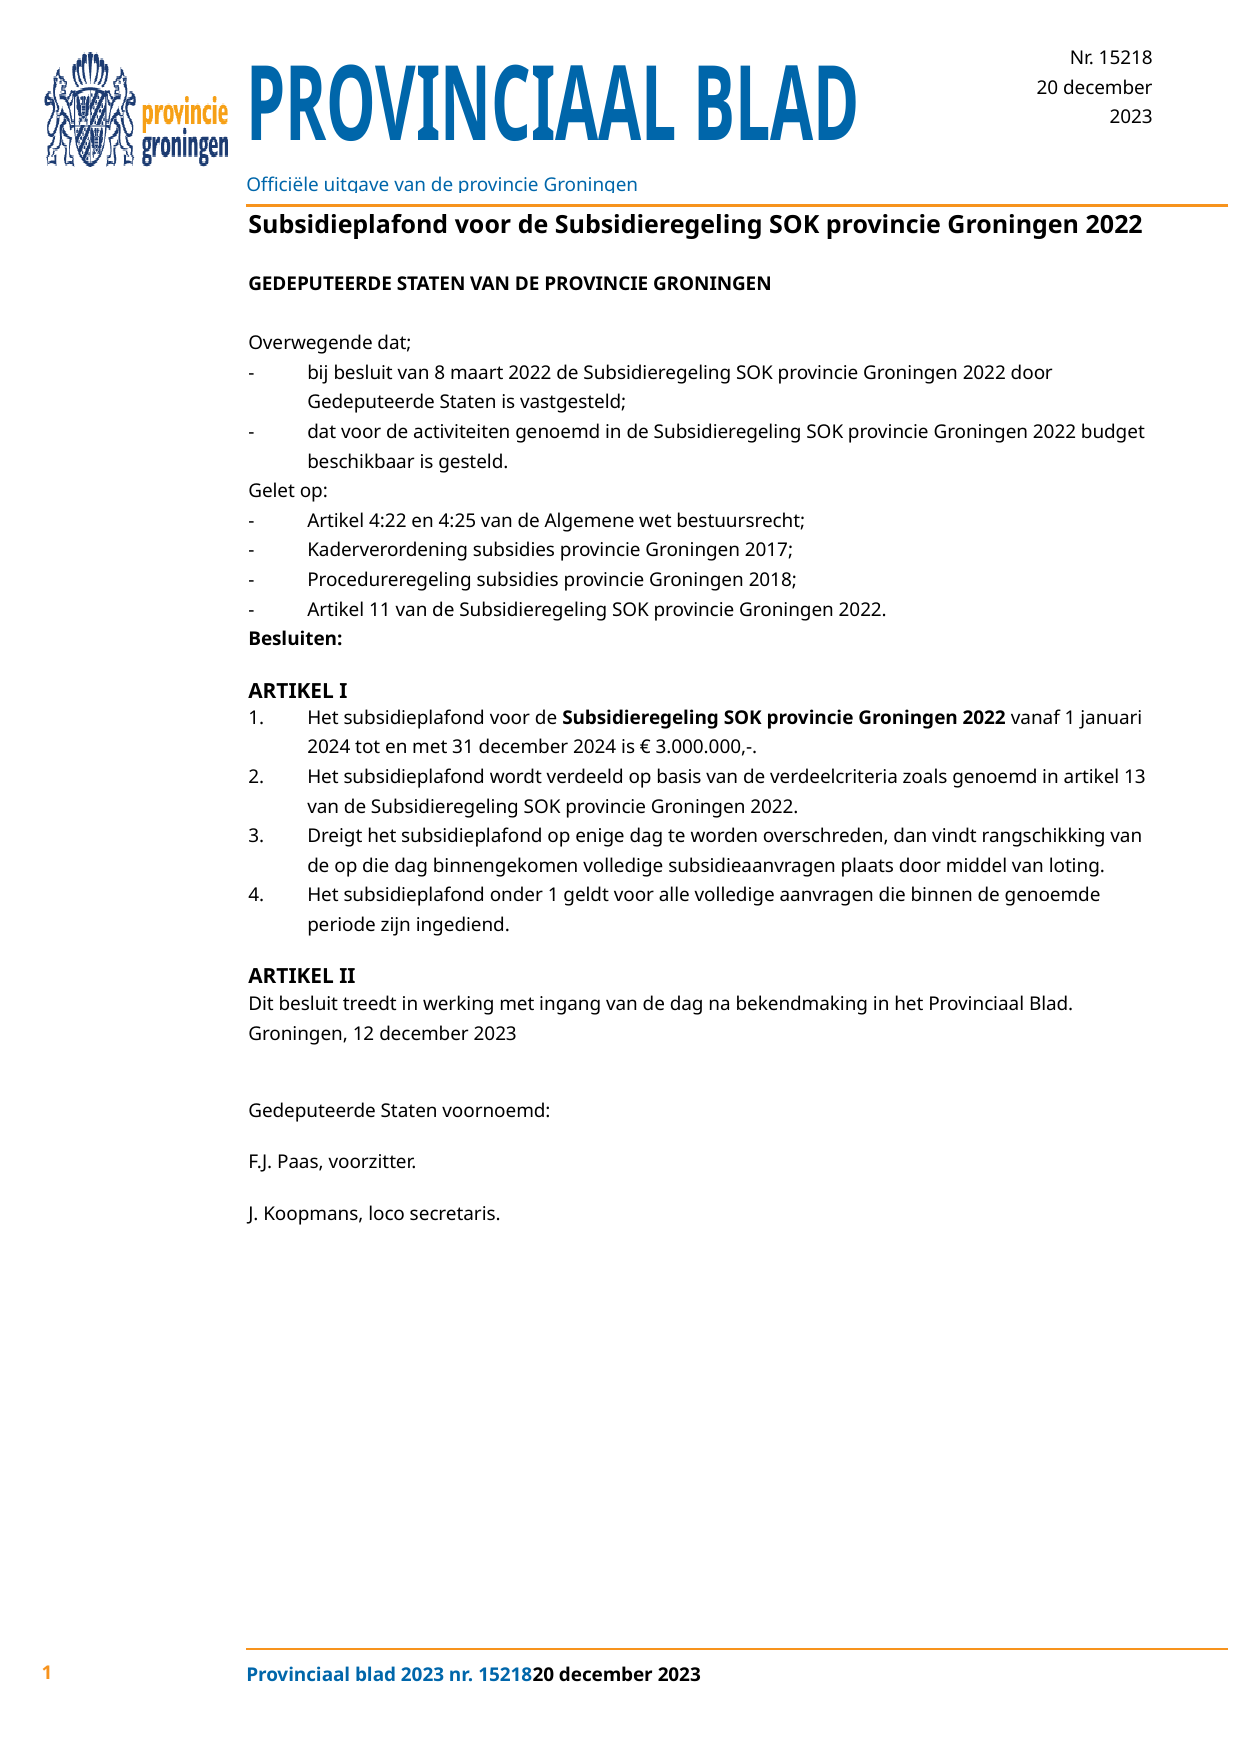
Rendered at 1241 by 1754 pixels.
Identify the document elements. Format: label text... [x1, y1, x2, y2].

text Gelet op: [248, 477, 1152, 503]
text Overwegende dat; [248, 329, 1152, 355]
text ARTIKEL I [248, 676, 1152, 704]
text Groningen, 12 december 2023 [248, 1020, 1152, 1045]
list Artikel 11 van de Subsidieregeling SOK provincie Groningen 2022. [248, 596, 1152, 621]
text Gedeputeerde Staten voornoemd: [248, 1097, 1152, 1123]
list Dreigt het subsidieplafond op enige dag te worden overschreden, dan vindt rangschikking van de op die dag binnengekomen volledige subsidieaanvragen plaats door middel van loting. [248, 822, 1152, 878]
list Het subsidieplafond wordt verdeeld op basis van de verdeelcriteria zoals genoemd in artikel 13 van de Subsidieregeling SOK provincie Groningen 2022. [248, 763, 1152, 819]
text ARTIKEL II [248, 962, 1152, 990]
list Procedureregeling subsidies provincie Groningen 2018; [248, 566, 1152, 592]
text Dit besluit treedt in werking met ingang van de dag na bekendmaking in het Provinciaal Blad. [248, 990, 1152, 1016]
picture [41, 47, 231, 172]
list bij besluit van 8 maart 2022 de Subsidieregeling SOK provincie Groningen 2022 door Gedeputeerde Staten is vastgesteld; [248, 359, 1152, 414]
list Het subsidieplafond voor de Subsidieregeling SOK provincie Groningen 2022 vanaf 1 januari 2024 tot en met 31 december 2024 is € 3.000.000,-. [248, 704, 1152, 759]
list dat voor de activiteiten genoemd in de Subsidieregeling SOK provincie Groningen 2022 budget beschikbaar is gesteld. [248, 418, 1152, 473]
list Artikel 4:22 en 4:25 van de Algemene wet bestuursrecht; [248, 507, 1152, 533]
text F.J. Paas, voorzitter. [248, 1148, 1152, 1174]
text Subsidieplafond voor de Subsidieregeling SOK provincie Groningen 2022 [248, 207, 1152, 241]
text J. Koopmans, loco secretaris. [248, 1200, 1152, 1226]
text Besluiten: [248, 625, 1152, 651]
list Het subsidieplafond onder 1 geldt voor alle volledige aanvragen die binnen de genoemde periode zijn ingediend. [248, 882, 1152, 937]
text GEDEPUTEERDE STATEN VAN DE PROVINCIE GRONINGEN [248, 270, 1152, 296]
list Kaderverordening subsidies provincie Groningen 2017; [248, 537, 1152, 562]
